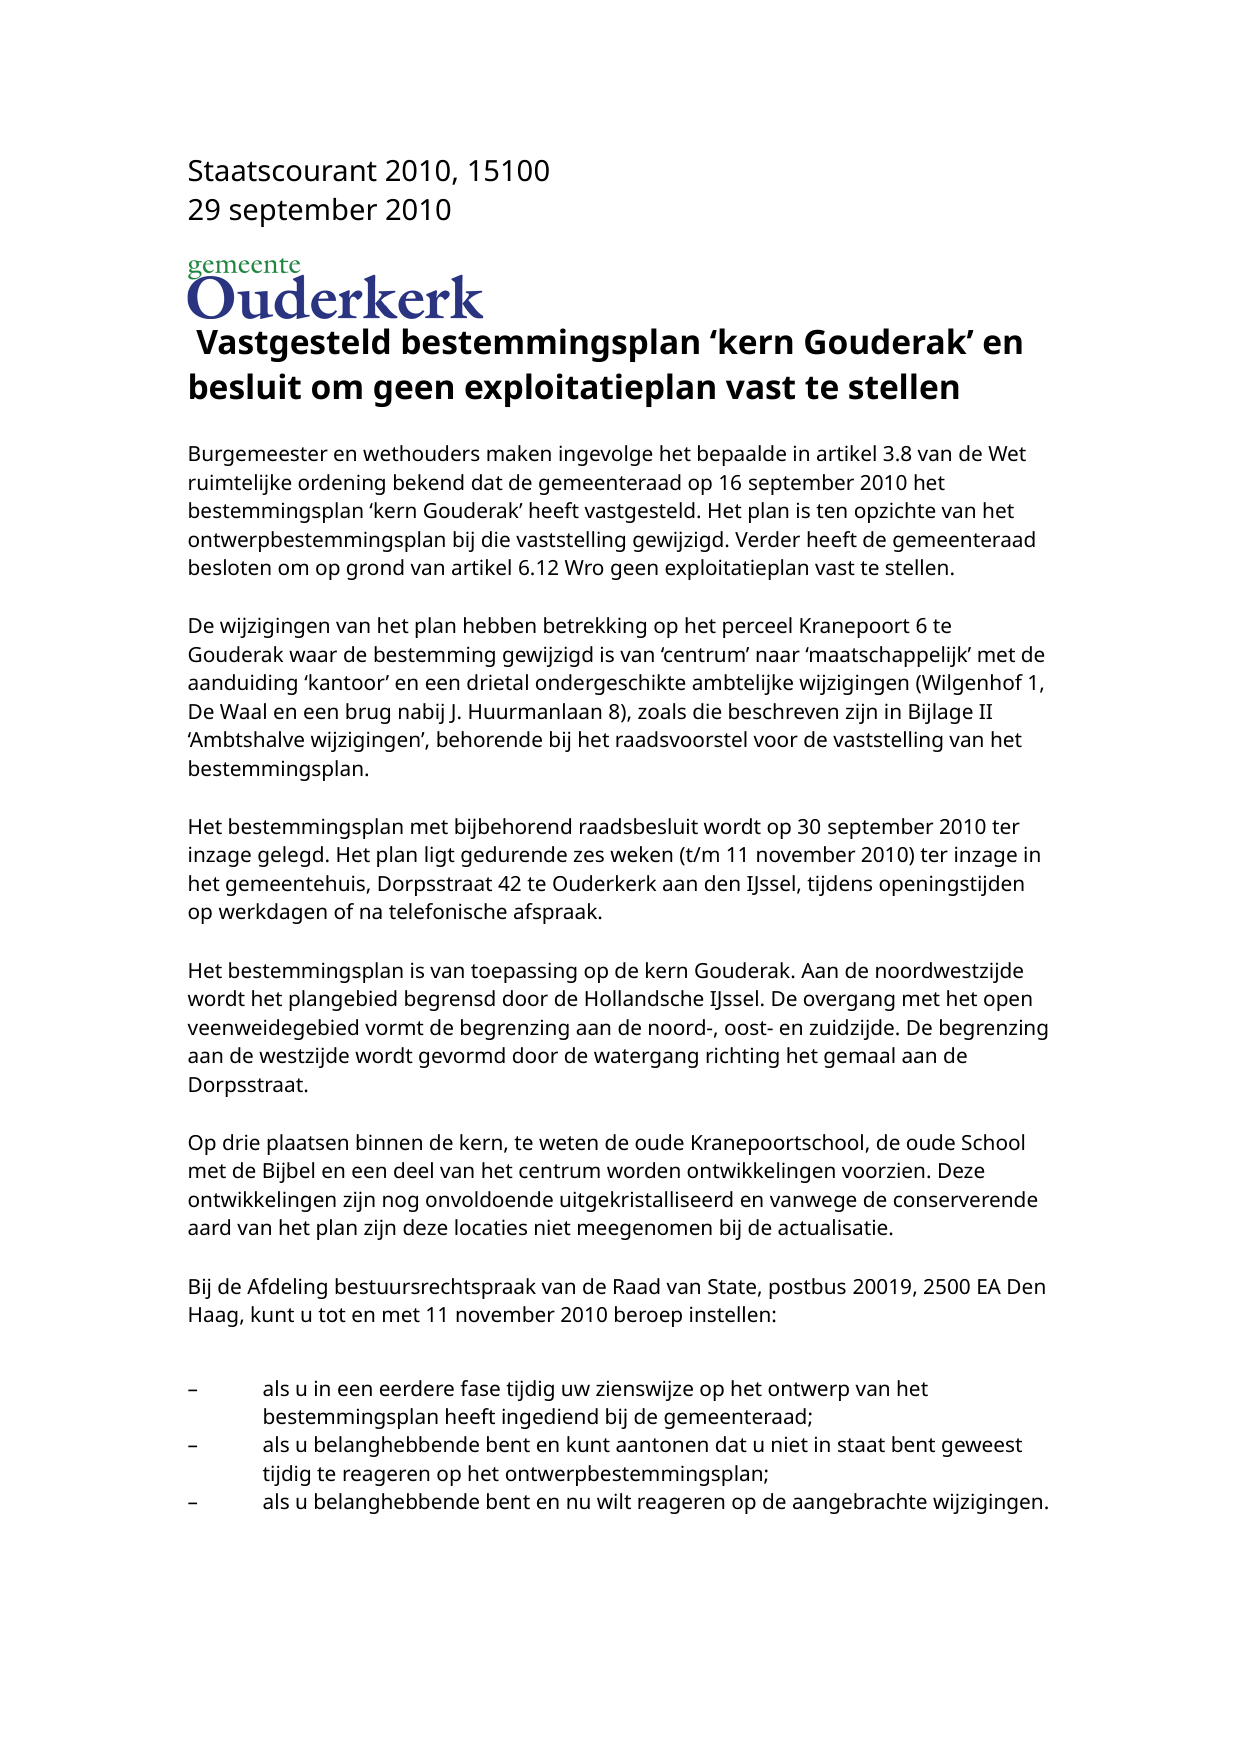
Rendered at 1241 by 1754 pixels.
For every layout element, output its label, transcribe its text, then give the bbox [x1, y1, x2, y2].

text Staatscourant 2010, 15100 [187, 150, 1053, 190]
list als u belanghebbende bent en kunt aantonen dat u niet in staat bent geweest tijdig te reageren op het ontwerpbestemmingsplan; [187, 1431, 1053, 1487]
text Bij de Afdeling bestuursrechtspraak van de Raad van State, postbus 20019, 2500 EA Den Haag, kunt u tot en met 11 november 2010 beroep instellen: [187, 1272, 1053, 1329]
text De wijzigingen van het plan hebben betrekking op het perceel Kranepoort 6 te Gouderak waar de bestemming gewijzigd is van ‘centrum’ naar ‘maatschappelijk’ met de aanduiding ‘kantoor’ en een drietal ondergeschikte ambtelijke wijzigingen (Wilgenhof 1, De Waal en een brug nabij J. Huurmanlaan 8), zoals die beschreven zijn in Bijlage II ‘Ambtshalve wijzigingen’, behorende bij het raadsvoorstel voor de vaststelling van het bestemmingsplan. [187, 612, 1053, 782]
list als u in een eerdere fase tijdig uw zienswijze op het ontwerp van het bestemmingsplan heeft ingediend bij de gemeenteraad; [187, 1374, 1053, 1431]
subtitle Vastgesteld bestemmingsplan ‘kern Gouderak’ en besluit om geen exploitatieplan vast te stellen [187, 271, 1053, 409]
text Op drie plaatsen binnen de kern, te weten de oude Kranepoortschool, de oude School met de Bijbel en een deel van het centrum worden ontwikkelingen voorzien. Deze ontwikkelingen zijn nog onvoldoende uitgekristalliseerd en vanwege de conserverende aard van het plan zijn deze locaties niet meegenomen bij de actualisatie. [187, 1128, 1053, 1242]
text Het bestemmingsplan is van toepassing op de kern Gouderak. Aan de noordwestzijde wordt het plangebied begrensd door de Hollandsche IJssel. De overgang met het open veenweidegebied vormt de begrenzing aan de noord-, oost- en zuidzijde. De begrenzing aan de westzijde wordt gevormd door de watergang richting het gemaal aan de Dorpsstraat. [187, 956, 1053, 1098]
text Burgemeester en wethouders maken ingevolge het bepaalde in artikel 3.8 van de Wet ruimtelijke ordening bekend dat de gemeenteraad op 16 september 2010 het bestemmingsplan ‘kern Gouderak’ heeft vastgesteld. Het plan is ten opzichte van het ontwerpbestemmingsplan bij die vaststelling gewijzigd. Verder heeft de gemeenteraad besloten om op grond van artikel 6.12 Wro geen exploitatieplan vast te stellen. [187, 439, 1053, 582]
text Het bestemmingsplan met bijbehorend raadsbesluit wordt op 30 september 2010 ter inzage gelegd. Het plan ligt gedurende zes weken (t/m 11 november 2010) ter inzage in het gemeentehuis, Dorpsstraat 42 te Ouderkerk aan den IJssel, tijdens openingstijden op werkdagen of na telefonische afspraak. [187, 812, 1053, 926]
list als u belanghebbende bent en nu wilt reageren op de aangebrachte wijzigingen. [187, 1487, 1053, 1516]
text 29 september 2010 [187, 190, 1053, 229]
picture [187, 258, 484, 319]
